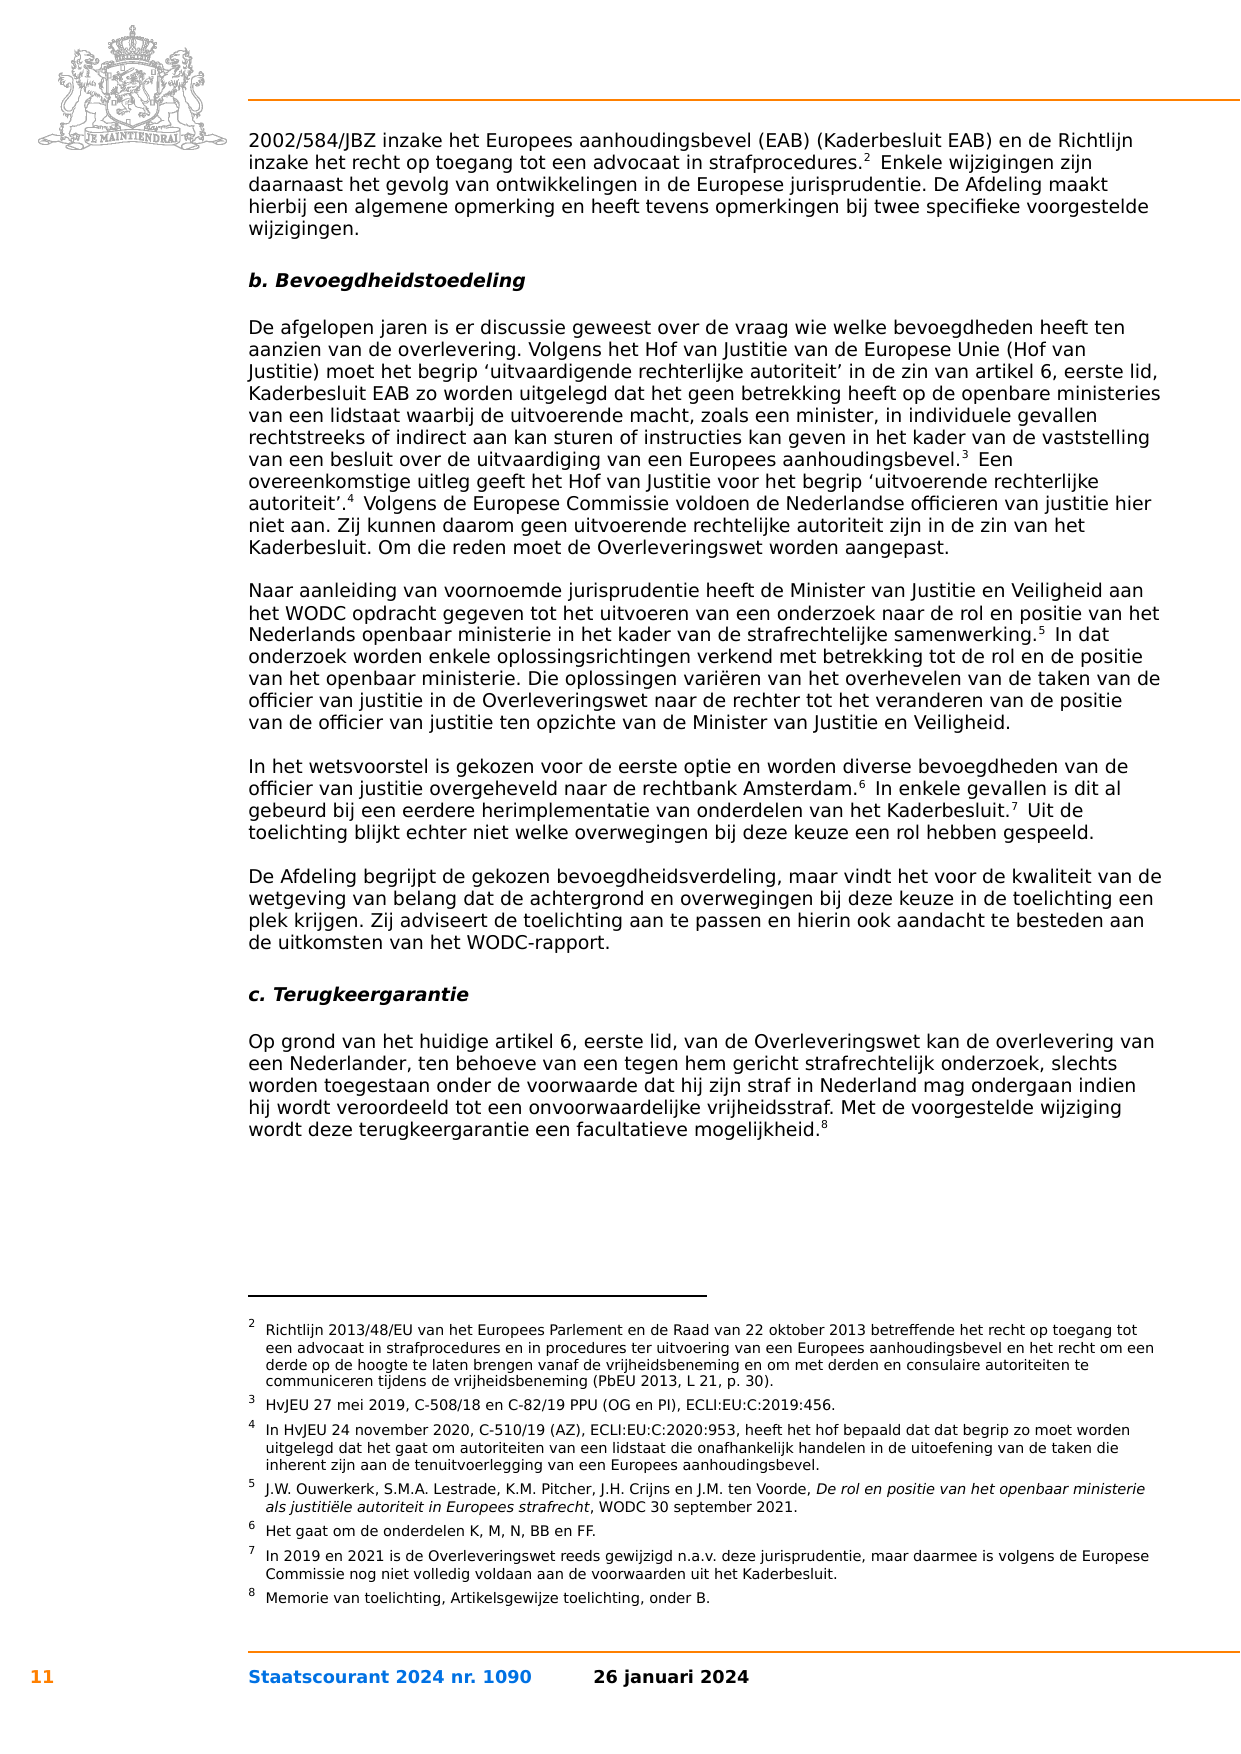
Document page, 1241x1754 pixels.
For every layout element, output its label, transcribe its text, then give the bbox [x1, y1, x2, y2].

text HvJEU 27 mei 2019, C-508/18 en C-82/19 PPU (OG en PI), ECLI:EU:C:2019:456. [248, 1393, 1163, 1415]
text Richtlijn 2013/48/EU van het Europees Parlement en de Raad van 22 oktober 2013 betreffende het recht op toegang tot een advocaat in strafprocedures en in procedures ter uitvoering van een Europees aanhoudingsbevel en het recht om een derde op de hoogte te laten brengen vanaf de vrijheidsbeneming en om met derden en consulaire autoriteiten te communiceren tijdens de vrijheidsbeneming (PbEU 2013, L 21, p. 30). [248, 1318, 1163, 1390]
text Memorie van toelichting, Artikelsgewijze toelichting, onder B. [248, 1586, 1163, 1608]
text In HvJEU 24 november 2020, C-510/19 (AZ), ECLI:EU:C:2020:953, heeft het hof bepaald dat dat begrip zo moet worden uitgelegd dat het gaat om autoriteiten van een lidstaat die onafhankelijk handelen in de uitoefening van de taken die inherent zijn aan de tenuitvoerlegging van een Europees aanhoudingsbevel. [248, 1418, 1163, 1474]
text In het wetsvoorstel is gekozen voor de eerste optie en worden diverse bevoegdheden van de officier van justitie overgeheveld naar de rechtbank Amsterdam. In enkele gevallen is dit al gebeurd bij een eerdere herimplementatie van onderdelen van het Kaderbesluit. Uit de toelichting blijkt echter niet welke overwegingen bij deze keuze een rol hebben gespeeld. [248, 756, 1163, 844]
text Naar aanleiding van voornoemde jurisprudentie heeft de Minister van Justitie en Veiligheid aan het WODC opdracht gegeven tot het uitvoeren van een onderzoek naar de rol en positie van het Nederlands openbaar ministerie in het kader van de strafrechtelijke samenwerking. In dat onderzoek worden enkele oplossingsrichtingen verkend met betrekking tot de rol en de positie van het openbaar ministerie. Die oplossingen variëren van het overhevelen van de taken van de officier van justitie in de Overleveringswet naar de rechter tot het veranderen van de positie van de officier van justitie ten opzichte van de Minister van Justitie en Veiligheid. [248, 580, 1163, 734]
text Het gaat om de onderdelen K, M, N, BB en FF. [248, 1519, 1163, 1541]
text Op grond van het huidige artikel 6, eerste lid, van de Overleveringswet kan de overlevering van een Nederlander, ten behoeve van een tegen hem gericht strafrechtelijk onderzoek, slechts worden toegestaan onder de voorwaarde dat hij zijn straf in Nederland mag ondergaan indien hij wordt veroordeeld tot een onvoorwaardelijke vrijheidsstraf. Met de voorgestelde wijziging wordt deze terugkeergarantie een facultatieve mogelijkheid. [248, 1031, 1163, 1141]
text J.W. Ouwerkerk, S.M.A. Lestrade, K.M. Pitcher, J.H. Crijns en J.M. ten Voorde, De rol en positie van het openbaar ministerie als justitiële autoriteit in Europees strafrecht, WODC 30 september 2021. [248, 1477, 1163, 1516]
subtitle b. Bevoegdheidstoedeling [248, 270, 1163, 292]
subtitle c. Terugkeergarantie [248, 984, 1163, 1006]
text 2002/584/JBZ inzake het Europees aanhoudingsbevel (EAB) (Kaderbesluit EAB) en de Richtlijn inzake het recht op toegang tot een advocaat in strafprocedures. Enkele wijzigingen zijn daarnaast het gevolg van ontwikkelingen in de Europese jurisprudentie. De Afdeling maakt hierbij een algemene opmerking en heeft tevens opmerkingen bij twee specifieke voorgestelde wijzigingen. [248, 130, 1163, 240]
text De Afdeling begrijpt de gekozen bevoegdheidsverdeling, maar vindt het voor de kwaliteit van de wetgeving van belang dat de achtergrond en overwegingen bij deze keuze in de toelichting een plek krijgen. Zij adviseert de toelichting aan te passen en hierin ook aandacht te besteden aan de uitkomsten van het WODC-rapport. [248, 866, 1163, 954]
picture [38, 25, 227, 150]
text De afgelopen jaren is er discussie geweest over de vraag wie welke bevoegdheden heeft ten aanzien van de overlevering. Volgens het Hof van Justitie van de Europese Unie (Hof van Justitie) moet het begrip ‘uitvaardigende rechterlijke autoriteit’ in de zin van artikel 6, eerste lid, Kaderbesluit EAB zo worden uitgelegd dat het geen betrekking heeft op de openbare ministeries van een lidstaat waarbij de uitvoerende macht, zoals een minister, in individuele gevallen rechtstreeks of indirect aan kan sturen of instructies kan geven in het kader van de vaststelling van een besluit over de uitvaardiging van een Europees aanhoudingsbevel. Een overeenkomstige uitleg geeft het Hof van Justitie voor het begrip ‘uitvoerende rechterlijke autoriteit’. Volgens de Europese Commissie voldoen de Nederlandse officieren van justitie hier niet aan. Zij kunnen daarom geen uitvoerende rechtelijke autoriteit zijn in de zin van het Kaderbesluit. Om die reden moet de Overleveringswet worden aangepast. [248, 317, 1163, 558]
text In 2019 en 2021 is de Overleveringswet reeds gewijzigd n.a.v. deze jurisprudentie, maar daarmee is volgens de Europese Commissie nog niet volledig voldaan aan de voorwaarden uit het Kaderbesluit. [248, 1544, 1163, 1583]
